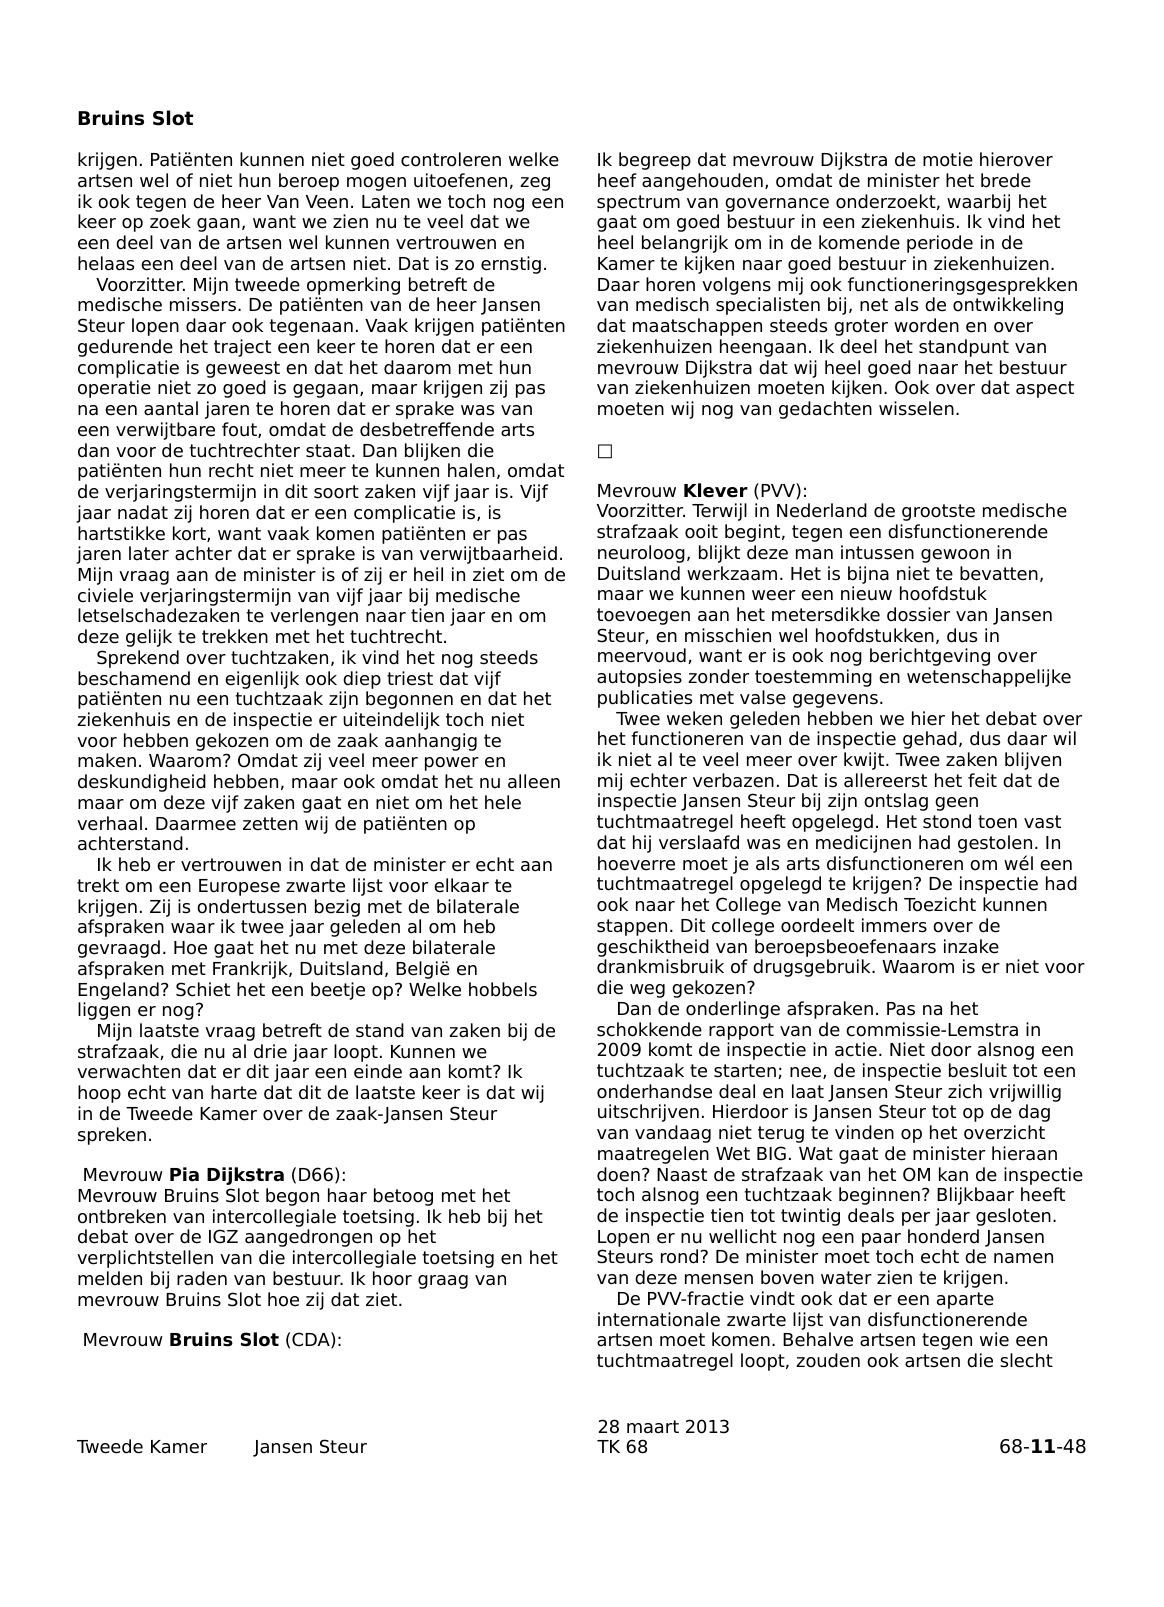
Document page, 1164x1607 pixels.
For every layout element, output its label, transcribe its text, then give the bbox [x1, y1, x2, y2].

text Mijn laatste vraag betreft de stand van zaken bij de strafzaak, die nu al drie jaar loopt. Kunnen we verwachten dat er dit jaar een einde aan komt? Ik hoop echt van harte dat dit de laatste keer is dat wij in de Tweede Kamer over de zaak-Jansen Steur spreken. [77, 1021, 567, 1145]
text Mevrouw Klever (PVV): [596, 480, 1087, 501]
text Mevrouw Bruins Slot begon haar betoog met het ontbreken van intercollegiale toetsing. Ik heb bij het debat over de IGZ aangedrongen op het verplichtstellen van die intercollegiale toetsing en het melden bij raden van bestuur. Ik hoor graag van mevrouw Bruins Slot hoe zij dat ziet. [77, 1186, 567, 1310]
text Mevrouw Pia Dijkstra (D66): [77, 1165, 567, 1186]
text Dan de onderlinge afspraken. Pas na het schokkende rapport van de commissie-Lemstra in 2009 komt de inspectie in actie. Niet door alsnog een tuchtzaak te starten; nee, de inspectie besluit tot een onderhandse deal en laat Jansen Steur zich vrijwillig uitschrijven. Hierdoor is Jansen Steur tot op de dag van vandaag niet terug te vinden op het overzicht maatregelen Wet BIG. Wat gaat de minister hieraan doen? Naast de strafzaak van het OM kan de inspectie toch alsnog een tuchtzaak beginnen? Blijkbaar heeft de inspectie tien tot twintig deals per jaar gesloten. Lopen er nu wellicht nog een paar honderd Jansen Steurs rond? De minister moet toch echt de namen van deze mensen boven water zien te krijgen. [596, 999, 1087, 1289]
text Sprekend over tuchtzaken, ik vind het nog steeds beschamend en eigenlijk ook diep triest dat vijf patiënten nu een tuchtzaak zijn begonnen en dat het ziekenhuis en de inspectie er uiteindelijk toch niet voor hebben gekozen om de zaak aanhangig te maken. Waarom? Omdat zij veel meer power en deskundigheid hebben, maar ook omdat het nu alleen maar om deze vijf zaken gaat en niet om het hele verhaal. Daarmee zetten wij de patiënten op achterstand. [77, 648, 567, 855]
text Voorzitter. Mijn tweede opmerking betreft de medische missers. De patiënten van de heer Jansen Steur lopen daar ook tegenaan. Vaak krijgen patiënten gedurende het traject een keer te horen dat er een complicatie is geweest en dat het daarom met hun operatie niet zo goed is gegaan, maar krijgen zij pas na een aantal jaren te horen dat er sprake was van een verwijtbare fout, omdat de desbetreffende arts dan voor de tuchtrechter staat. Dan blijken die patiënten hun recht niet meer te kunnen halen, omdat de verjaringstermijn in dit soort zaken vijf jaar is. Vijf jaar nadat zij horen dat er een complicatie is, is hartstikke kort, want vaak komen patiënten er pas jaren later achter dat er sprake is van verwijtbaarheid. Mijn vraag aan de minister is of zij er heil in ziet om de civiele verjaringstermijn van vijf jaar bij medische letselschadezaken te verlengen naar tien jaar en om deze gelijk te trekken met het tuchtrecht. [77, 274, 567, 648]
text Ik begreep dat mevrouw Dijkstra de motie hierover heef aangehouden, omdat de minister het brede spectrum van governance onderzoekt, waarbij het gaat om goed bestuur in een ziekenhuis. Ik vind het heel belangrijk om in de komende periode in de Kamer te kijken naar goed bestuur in ziekenhuizen. Daar horen volgens mij ook functioneringsgesprekken van medisch specialisten bij, net als de ontwikkeling dat maatschappen steeds groter worden en over ziekenhuizen heengaan. Ik deel het standpunt van mevrouw Dijkstra dat wij heel goed naar het bestuur van ziekenhuizen moeten kijken. Ook over dat aspect moeten wij nog van gedachten wisselen. [596, 150, 1087, 420]
text Ik heb er vertrouwen in dat de minister er echt aan trekt om een Europese zwarte lijst voor elkaar te krijgen. Zij is ondertussen bezig met de bilaterale afspraken waar ik twee jaar geleden al om heb gevraagd. Hoe gaat het nu met deze bilaterale afspraken met Frankrijk, Duitsland, België en Engeland? Schiet het een beetje op? Welke hobbels liggen er nog? [77, 855, 567, 1021]
text krijgen. Patiënten kunnen niet goed controleren welke artsen wel of niet hun beroep mogen uitoefenen, zeg ik ook tegen de heer Van Veen. Laten we toch nog een keer op zoek gaan, want we zien nu te veel dat we een deel van de artsen wel kunnen vertrouwen en helaas een deel van de artsen niet. Dat is zo ernstig. [77, 150, 567, 274]
text De PVV-fractie vindt ook dat er een aparte internationale zwarte lijst van disfunctionerende artsen moet komen. Behalve artsen tegen wie een tuchtmaatregel loopt, zouden ook artsen die slecht [596, 1289, 1087, 1372]
text □ [596, 440, 1087, 460]
text Twee weken geleden hebben we hier het debat over het functioneren van de inspectie gehad, dus daar wil ik niet al te veel meer over kwijt. Twee zaken blijven mij echter verbazen. Dat is allereerst het feit dat de inspectie Jansen Steur bij zijn ontslag geen tuchtmaatregel heeft opgelegd. Het stond toen vast dat hij verslaafd was en medicijnen had gestolen. In hoeverre moet je als arts disfunctioneren om wél een tuchtmaatregel opgelegd te krijgen? De inspectie had ook naar het College van Medisch Toezicht kunnen stappen. Dit college oordeelt immers over de geschiktheid van beroepsbeoefenaars inzake drankmisbruik of drugsgebruik. Waarom is er niet voor die weg gekozen? [596, 708, 1087, 999]
text Mevrouw Bruins Slot (CDA): [77, 1330, 567, 1351]
text Voorzitter. Terwijl in Nederland de grootste medische strafzaak ooit begint, tegen een disfunctionerende neuroloog, blijkt deze man intussen gewoon in Duitsland werkzaam. Het is bijna niet te bevatten, maar we kunnen weer een nieuw hoofdstuk toevoegen aan het metersdikke dossier van Jansen Steur, en misschien wel hoofdstukken, dus in meervoud, want er is ook nog berichtgeving over autopsies zonder toestemming en wetenschappelijke publicaties met valse gegevens. [596, 501, 1087, 708]
